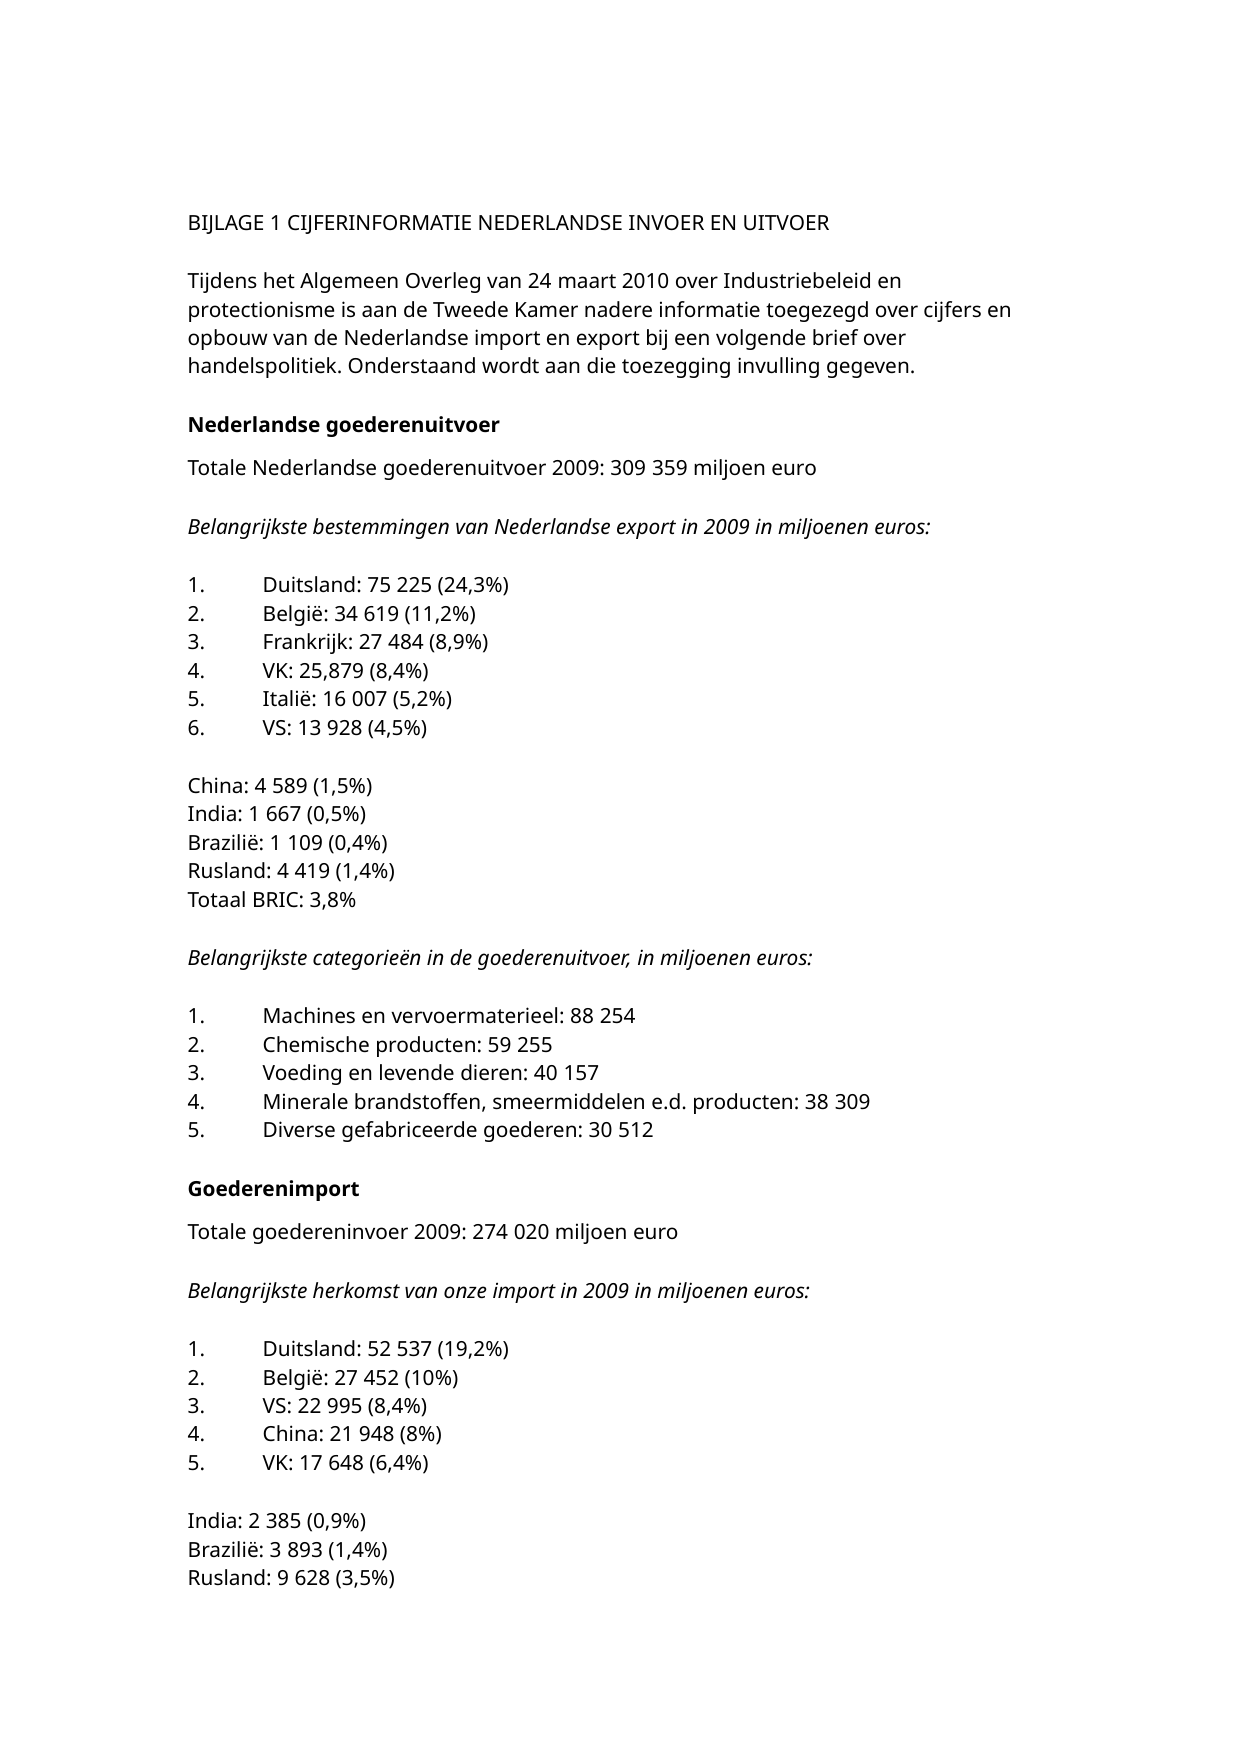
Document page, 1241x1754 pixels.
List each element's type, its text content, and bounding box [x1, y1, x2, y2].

text Rusland: 4 419 (1,4%) [187, 856, 1053, 885]
text Totale goedereninvoer 2009: 274 020 miljoen euro [187, 1217, 1053, 1246]
list België: 27 452 (10%) [187, 1363, 1053, 1391]
list Chemische producten: 59 255 [187, 1030, 1053, 1058]
text Totale Nederlandse goederenuitvoer 2009: 309 359 miljoen euro [187, 453, 1053, 482]
list Duitsland: 75 225 (24,3%) [187, 570, 1053, 599]
text Brazilië: 1 109 (0,4%) [187, 828, 1053, 856]
list VK: 25,879 (8,4%) [187, 656, 1053, 684]
text Belangrijkste categorieën in de goederenuitvoer, in miljoenen euros: [187, 943, 1053, 972]
text India: 2 385 (0,9%) [187, 1506, 1053, 1535]
text Tijdens het Algemeen Overleg van 24 maart 2010 over Industriebeleid en protectionisme is aan de Tweede Kamer nadere informatie toegezegd over cijfers en opbouw van de Nederlandse import en export bij een volgende brief over handelspolitiek. Onderstaand wordt aan die toezegging invulling gegeven. [187, 266, 1053, 380]
text India: 1 667 (0,5%) [187, 799, 1053, 828]
list Italië: 16 007 (5,2%) [187, 684, 1053, 713]
list Duitsland: 52 537 (19,2%) [187, 1334, 1053, 1363]
text China: 4 589 (1,5%) [187, 771, 1053, 799]
list China: 21 948 (8%) [187, 1419, 1053, 1448]
text Belangrijkste herkomst van onze import in 2009 in miljoenen euros: [187, 1276, 1053, 1304]
text Totaal BRIC: 3,8% [187, 885, 1053, 913]
list Minerale brandstoffen, smeermiddelen e.d. producten: 38 309 [187, 1087, 1053, 1115]
list VS: 22 995 (8,4%) [187, 1391, 1053, 1419]
list VK: 17 648 (6,4%) [187, 1448, 1053, 1476]
list Diverse gefabriceerde goederen: 30 512 [187, 1115, 1053, 1144]
list België: 34 619 (11,2%) [187, 599, 1053, 627]
list Frankrijk: 27 484 (8,9%) [187, 627, 1053, 656]
text Belangrijkste bestemmingen van Nederlandse export in 2009 in miljoenen euros: [187, 512, 1053, 540]
text Goederenimport [187, 1174, 1053, 1202]
text Nederlandse goederenuitvoer [187, 410, 1053, 438]
text Brazilië: 3 893 (1,4%) [187, 1535, 1053, 1563]
text Rusland: 9 628 (3,5%) [187, 1563, 1053, 1592]
subtitle BIJLAGE 1 CIJFERINFORMATIE NEDERLANDSE INVOER EN UITVOER [187, 208, 1053, 236]
list VS: 13 928 (4,5%) [187, 713, 1053, 741]
list Machines en vervoermaterieel: 88 254 [187, 1002, 1053, 1030]
list Voeding en levende dieren: 40 157 [187, 1058, 1053, 1087]
